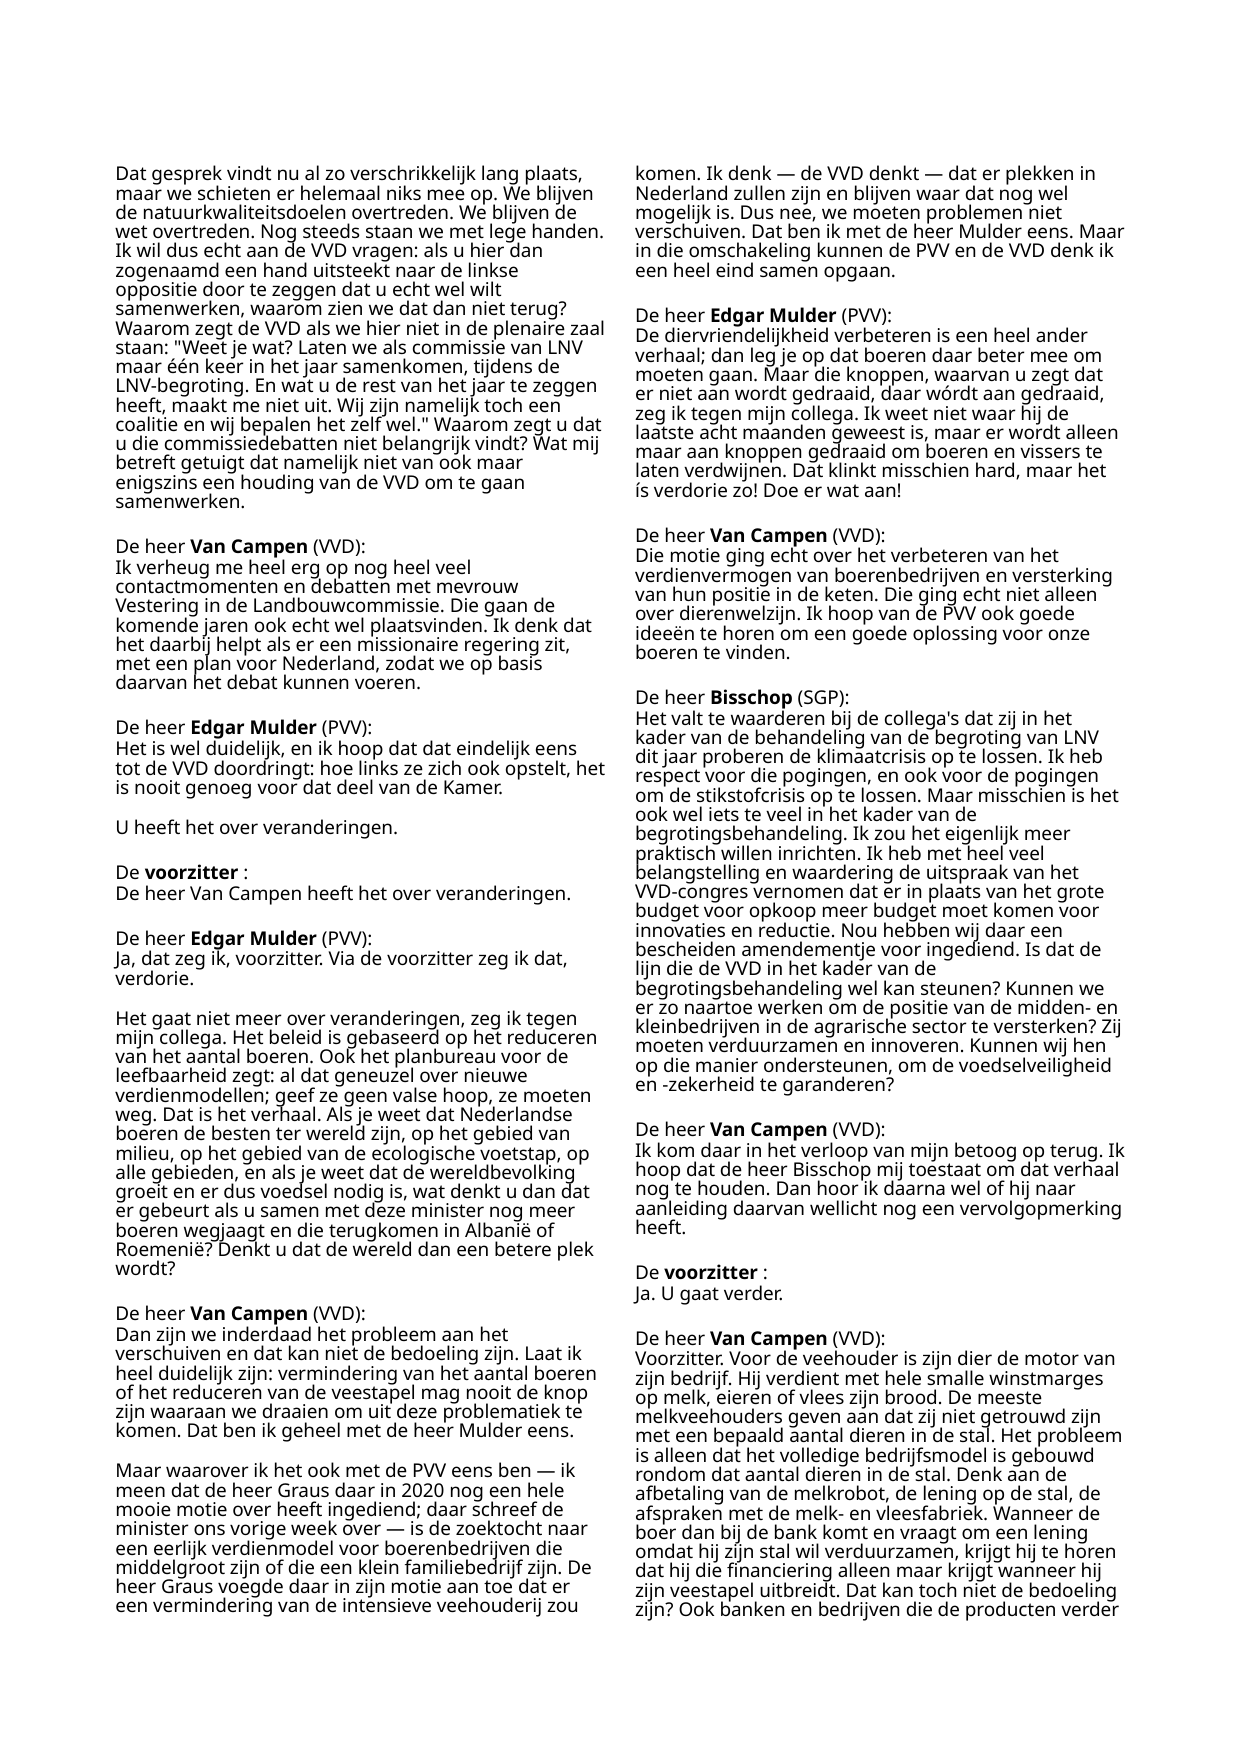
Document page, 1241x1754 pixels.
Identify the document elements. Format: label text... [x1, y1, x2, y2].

text De diervriendelijkheid verbeteren is een heel ander verhaal; dan leg je op dat boeren daar beter mee om moeten gaan. Maar die knoppen, waarvan u zegt dat er niet aan wordt gedraaid, daar wórdt aan gedraaid, zeg ik tegen mijn collega. Ik weet niet waar hij de laatste acht maanden geweest is, maar er wordt alleen maar aan knoppen gedraaid om boeren en vissers te laten verdwijnen. Dat klinkt misschien hard, maar het ís verdorie zo! Doe er wat aan! [635, 327, 1125, 501]
text Het valt te waarderen bij de collega's dat zij in het kader van de behandeling van de begroting van LNV dit jaar proberen de klimaatcrisis op te lossen. Ik heb respect voor die pogingen, en ook voor de pogingen om de stikstofcrisis op te lossen. Maar misschien is het ook wel iets te veel in het kader van de begrotingsbehandeling. Ik zou het eigenlijk meer praktisch willen inrichten. Ik heb met heel veel belangstelling en waardering de uitspraak van het VVD-congres vernomen dat er in plaats van het grote budget voor opkoop meer budget moet komen voor innovaties en reductie. Nou hebben wij daar een bescheiden amendementje voor ingediend. Is dat de lijn die de VVD in het kader van de begrotingsbehandeling wel kan steunen? Kunnen we er zo naartoe werken om de positie van de midden- en kleinbedrijven in de agrarische sector te versterken? Zij moeten verduurzamen en innoveren. Kunnen wij hen op die manier ondersteunen, om de voedselveiligheid en -zekerheid te garanderen? [635, 710, 1125, 1095]
text Maar waarover ik het ook met de PVV eens ben — ik meen dat de heer Graus daar in 2020 nog een hele mooie motie over heeft ingediend; daar schreef de minister ons vorige week over — is de zoektocht naar een eerlijk verdienmodel voor boerenbedrijven die middelgroot zijn of die een klein familiebedrijf zijn. De heer Graus voegde daar in zijn motie aan toe dat er een vermindering van de intensieve veehouderij zou [115, 1462, 605, 1617]
text Ik verheug me heel erg op nog heel veel contactmomenten en debatten met mevrouw Vestering in de Landbouwcommissie. Die gaan de komende jaren ook echt wel plaatsvinden. Ik denk dat het daarbij helpt als er een missionaire regering zit, met een plan voor Nederland, zodat we op basis daarvan het debat kunnen voeren. [115, 559, 605, 694]
text komen. Ik denk — de VVD denkt — dat er plekken in Nederland zullen zijn en blijven waar dat nog wel mogelijk is. Dus nee, we moeten problemen niet verschuiven. Dat ben ik met de heer Mulder eens. Maar in die omschakeling kunnen de PVV en de VVD denk ik een heel eind samen opgaan. [635, 165, 1125, 281]
text De heer Van Campen heeft het over veranderingen. [115, 884, 605, 904]
text De heer Van Campen (VVD): [115, 1300, 605, 1326]
text De voorzitter : [635, 1259, 1125, 1284]
text Voorzitter. Voor de veehouder is zijn dier de motor van zijn bedrijf. Hij verdient met hele smalle winstmarges op melk, eieren of vlees zijn brood. De meeste melkveehouders geven aan dat zij niet getrouwd zijn met een bepaald aantal dieren in de stal. Het probleem is alleen dat het volledige bedrijfsmodel is gebouwd rondom dat aantal dieren in de stal. Denk aan de afbetaling van de melkrobot, de lening op de stal, de afspraken met de melk- en vleesfabriek. Wanneer de boer dan bij de bank komt en vraagt om een lening omdat hij zijn stal wil verduurzamen, krijgt hij te horen dat hij die financiering alleen maar krijgt wanneer hij zijn veestapel uitbreidt. Dat kan toch niet de bedoeling zijn? Ook banken en bedrijven die de producten verder [635, 1350, 1125, 1620]
text De heer Bisschop (SGP): [635, 684, 1125, 710]
text De heer Van Campen (VVD): [115, 533, 605, 559]
text De heer Edgar Mulder (PVV): [115, 925, 605, 950]
text Ik kom daar in het verloop van mijn betoog op terug. Ik hoop dat de heer Bisschop mij toestaat om dat verhaal nog te houden. Dan hoor ik daarna wel of hij naar aanleiding daarvan wellicht nog een vervolgopmerking heeft. [635, 1142, 1125, 1238]
text De heer Edgar Mulder (PVV): [635, 302, 1125, 327]
text U heeft het over veranderingen. [115, 819, 605, 838]
text Die motie ging echt over het verbeteren van het verdienvermogen van boerenbedrijven en versterking van hun positie in de keten. Die ging echt niet alleen over dierenwelzijn. Ik hoop van de PVV ook goede ideeën te horen om een goede oplossing voor onze boeren te vinden. [635, 547, 1125, 663]
text Het is wel duidelijk, en ik hoop dat dat eindelijk eens tot de VVD doordringt: hoe links ze zich ook opstelt, het is nooit genoeg voor dat deel van de Kamer. [115, 740, 605, 798]
text Dat gesprek vindt nu al zo verschrikkelijk lang plaats, maar we schieten er helemaal niks mee op. We blijven de natuurkwaliteitsdoelen overtreden. We blijven de wet overtreden. Nog steeds staan we met lege handen. Ik wil dus echt aan de VVD vragen: als u hier dan zogenaamd een hand uitsteekt naar de linkse oppositie door te zeggen dat u echt wel wilt samenwerken, waarom zien we dat dan niet terug? Waarom zegt de VVD als we hier niet in de plenaire zaal staan: "Weet je wat? Laten we als commissie van LNV maar één keer in het jaar samenkomen, tijdens de LNV-begroting. En wat u de rest van het jaar te zeggen heeft, maakt me niet uit. Wij zijn namelijk toch een coalitie en wij bepalen het zelf wel." Waarom zegt u dat u die commissiedebatten niet belangrijk vindt? Wat mij betreft getuigt dat namelijk niet van ook maar enigszins een houding van de VVD om te gaan samenwerken. [115, 165, 605, 512]
text De heer Van Campen (VVD): [635, 1325, 1125, 1350]
text De heer Van Campen (VVD): [635, 522, 1125, 547]
text Het gaat niet meer over veranderingen, zeg ik tegen mijn collega. Het beleid is gebaseerd op het reduceren van het aantal boeren. Ook het planbureau voor de leefbaarheid zegt: al dat geneuzel over nieuwe verdienmodellen; geef ze geen valse hoop, ze moeten weg. Dat is het verhaal. Als je weet dat Nederlandse boeren de besten ter wereld zijn, op het gebied van milieu, op het gebied van de ecologische voetstap, op alle gebieden, en als je weet dat de wereldbevolking groeit en er dus voedsel nodig is, wat denkt u dan dat er gebeurt als u samen met deze minister nog meer boeren wegjaagt en die terugkomen in Albanië of Roemenië? Denkt u dat de wereld dan een betere plek wordt? [115, 1010, 605, 1279]
text De heer Edgar Mulder (PVV): [115, 714, 605, 740]
text Ja. U gaat verder. [635, 1284, 1125, 1304]
text Ja, dat zeg ik, voorzitter. Via de voorzitter zeg ik dat, verdorie. [115, 950, 605, 989]
text De voorzitter : [115, 859, 605, 884]
text De heer Van Campen (VVD): [635, 1116, 1125, 1142]
text Dan zijn we inderdaad het probleem aan het verschuiven en dat kan niet de bedoeling zijn. Laat ik heel duidelijk zijn: vermindering van het aantal boeren of het reduceren van de veestapel mag nooit de knop zijn waaraan we draaien om uit deze problematiek te komen. Dat ben ik geheel met de heer Mulder eens. [115, 1326, 605, 1442]
